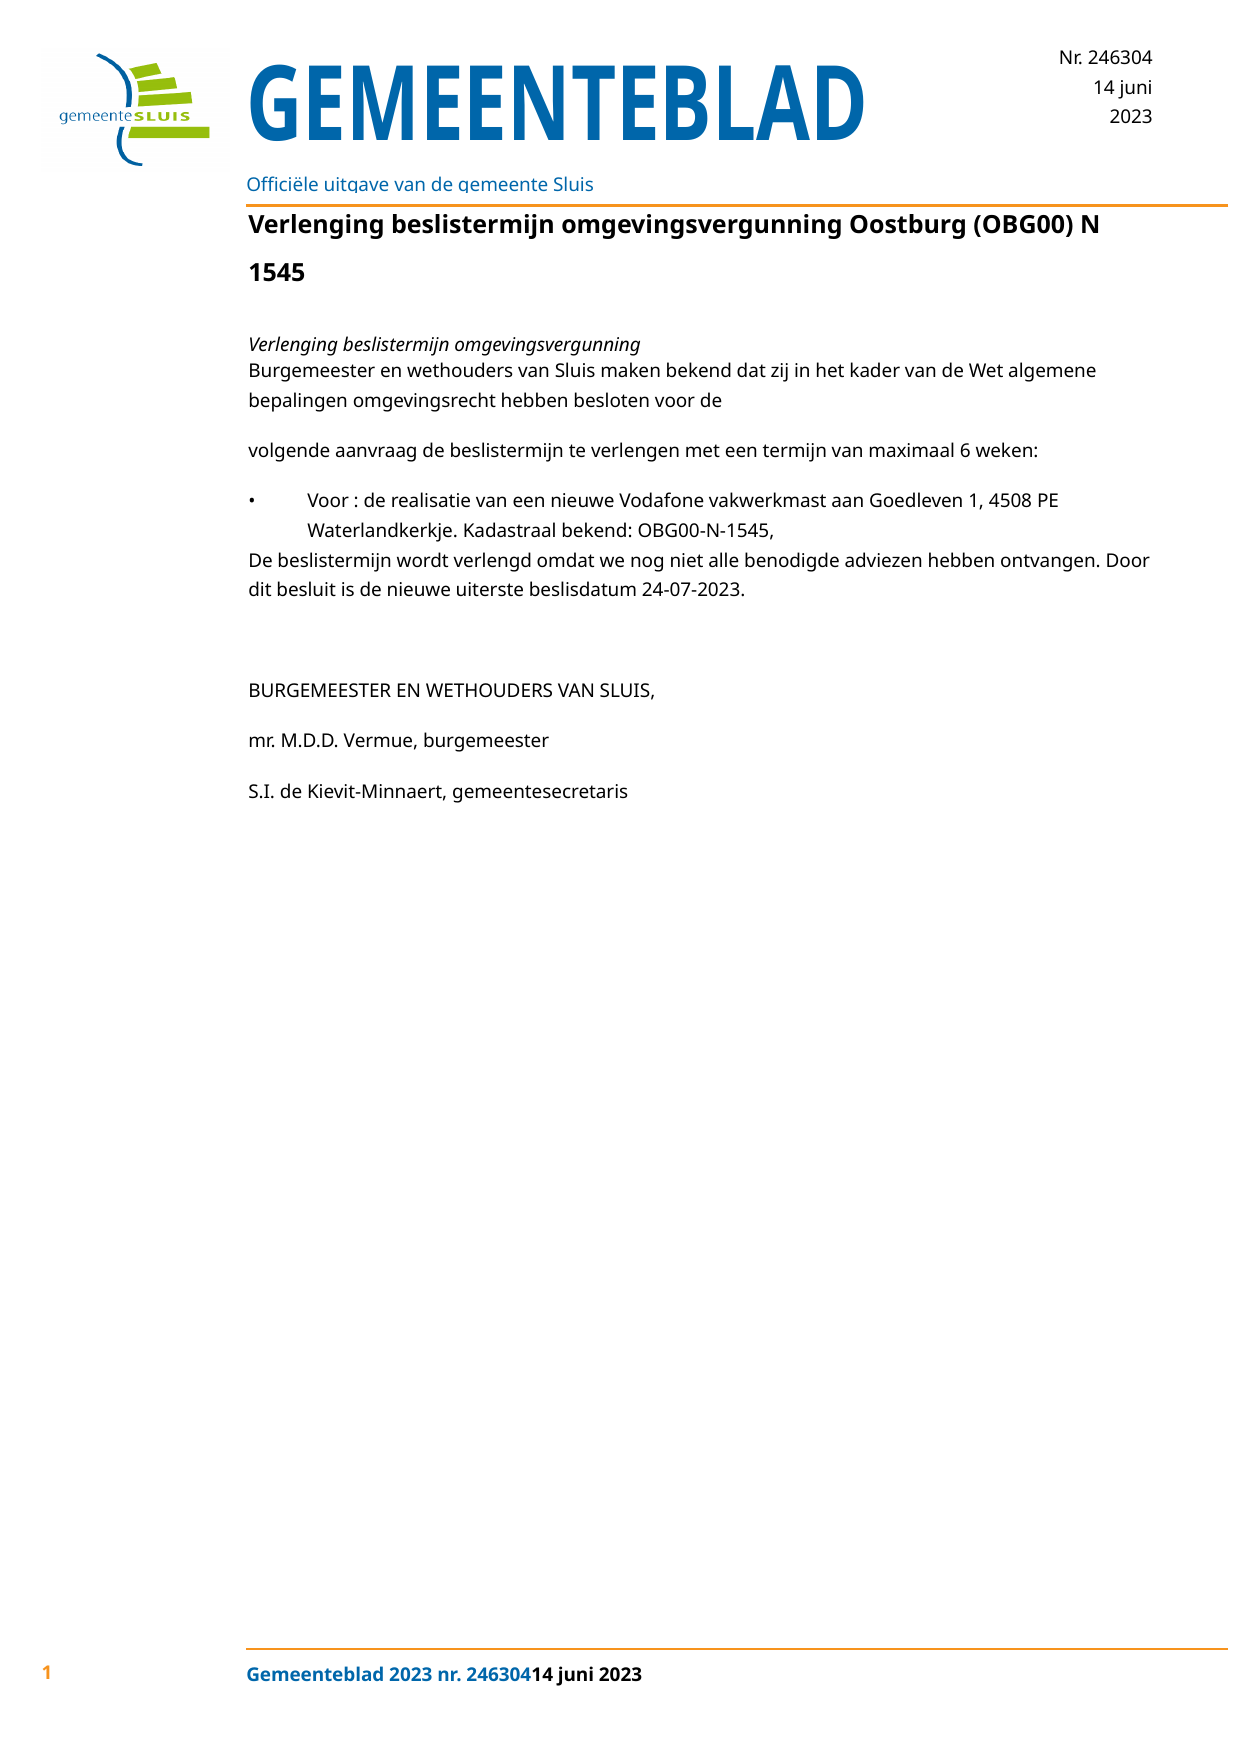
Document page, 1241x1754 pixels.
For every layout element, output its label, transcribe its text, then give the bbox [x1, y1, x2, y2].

picture [41, 47, 231, 172]
text Verlenging beslistermijn omgevingsvergunning [248, 331, 1152, 357]
text BURGEMEESTER EN WETHOUDERS VAN SLUIS, [248, 677, 1152, 703]
text S.I. de Kievit-Minnaert, gemeentesecretaris [248, 778, 1152, 804]
list Voor : de realisatie van een nieuwe Vodafone vakwerkmast aan Goedleven 1, 4508 PE Waterlandkerkje. Kadastraal bekend: OBG00-N-1545, [248, 488, 1152, 543]
text Verlenging beslistermijn omgevingsvergunning Oostburg (OBG00) N 1545 [248, 207, 1152, 288]
text Burgemeester en wethouders van Sluis maken bekend dat zij in het kader van de Wet algemene bepalingen omgevingsrecht hebben besloten voor de [248, 357, 1152, 412]
text mr. M.D.D. Vermue, burgemeester [248, 728, 1152, 753]
text De beslistermijn wordt verlengd omdat we nog niet alle benodigde adviezen hebben ontvangen. Door dit besluit is de nieuwe uiterste beslisdatum 24-07-2023. [248, 547, 1152, 602]
text volgende aanvraag de beslistermijn te verlengen met een termijn van maximaal 6 weken: [248, 437, 1152, 463]
